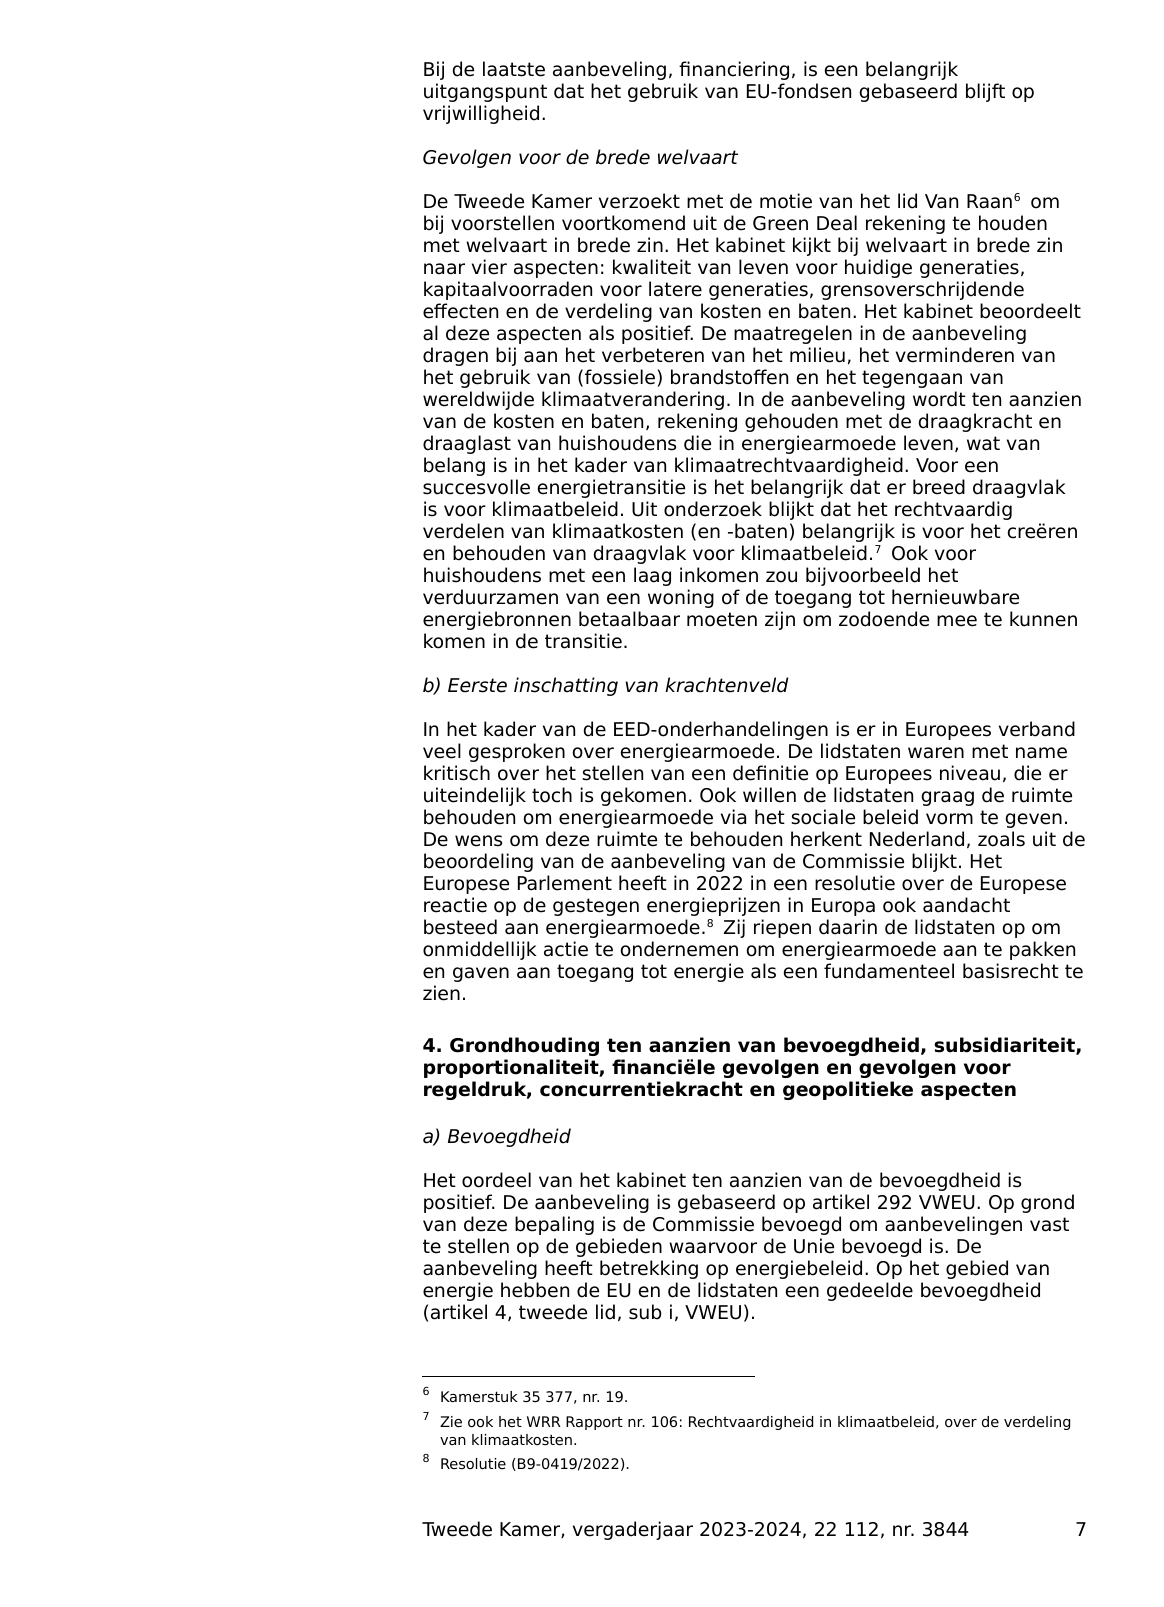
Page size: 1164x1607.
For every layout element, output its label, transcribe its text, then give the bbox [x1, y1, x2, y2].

subtitle b) Eerste inschatting van krachtenveld [422, 675, 1087, 697]
text Bij de laatste aanbeveling, financiering, is een belangrijk uitgangspunt dat het gebruik van EU-fondsen gebaseerd blijft op vrijwilligheid. [422, 59, 1087, 125]
subtitle Gevolgen voor de brede welvaart [422, 147, 1087, 169]
text De Tweede Kamer verzoekt met de motie van het lid Van Raan om bij voorstellen voortkomend uit de Green Deal rekening te houden met welvaart in brede zin. Het kabinet kijkt bij welvaart in brede zin naar vier aspecten: kwaliteit van leven voor huidige generaties, kapitaalvoorraden voor latere generaties, grensoverschrijdende effecten en de verdeling van kosten en baten. Het kabinet beoordeelt al deze aspecten als positief. De maatregelen in de aanbeveling dragen bij aan het verbeteren van het milieu, het verminderen van het gebruik van (fossiele) brandstoffen en het tegengaan van wereldwijde klimaatverandering. In de aanbeveling wordt ten aanzien van de kosten en baten, rekening gehouden met de draagkracht en draaglast van huishoudens die in energiearmoede leven, wat van belang is in het kader van klimaatrechtvaardigheid. Voor een succesvolle energietransitie is het belangrijk dat er breed draagvlak is voor klimaatbeleid. Uit onderzoek blijkt dat het rechtvaardig verdelen van klimaatkosten (en -baten) belangrijk is voor het creëren en behouden van draagvlak voor klimaatbeleid. Ook voor huishoudens met een laag inkomen zou bijvoorbeeld het verduurzamen van een woning of de toegang tot hernieuwbare energiebronnen betaalbaar moeten zijn om zodoende mee te kunnen komen in de transitie. [422, 191, 1087, 653]
text In het kader van de EED-onderhandelingen is er in Europees verband veel gesproken over energiearmoede. De lidstaten waren met name kritisch over het stellen van een definitie op Europees niveau, die er uiteindelijk toch is gekomen. Ook willen de lidstaten graag de ruimte behouden om energiearmoede via het sociale beleid vorm te geven. De wens om deze ruimte te behouden herkent Nederland, zoals uit de beoordeling van de aanbeveling van de Commissie blijkt. Het Europese Parlement heeft in 2022 in een resolutie over de Europese reactie op de gestegen energieprijzen in Europa ook aandacht besteed aan energiearmoede. Zij riepen daarin de lidstaten op om onmiddellijk actie te ondernemen om energiearmoede aan te pakken en gaven aan toegang tot energie als een fundamenteel basisrecht te zien. [422, 719, 1087, 1005]
text Kamerstuk 35 377, nr. 19. [422, 1385, 1087, 1407]
subtitle 4. Grondhouding ten aanzien van bevoegdheid, subsidiariteit, proportionaliteit, financiële gevolgen en gevolgen voor regeldruk, concurrentiekracht en geopolitieke aspecten [422, 1035, 1087, 1101]
subtitle a) Bevoegdheid [422, 1126, 1087, 1148]
text Resolutie (B9-0419/2022). [422, 1452, 1087, 1474]
text Zie ook het WRR Rapport nr. 106: Rechtvaardigheid in klimaatbeleid, over de verdeling van klimaatkosten. [422, 1410, 1087, 1449]
text Het oordeel van het kabinet ten aanzien van de bevoegdheid is positief. De aanbeveling is gebaseerd op artikel 292 VWEU. Op grond van deze bepaling is de Commissie bevoegd om aanbevelingen vast te stellen op de gebieden waarvoor de Unie bevoegd is. De aanbeveling heeft betrekking op energiebeleid. Op het gebied van energie hebben de EU en de lidstaten een gedeelde bevoegdheid (artikel 4, tweede lid, sub i, VWEU). [422, 1170, 1087, 1324]
